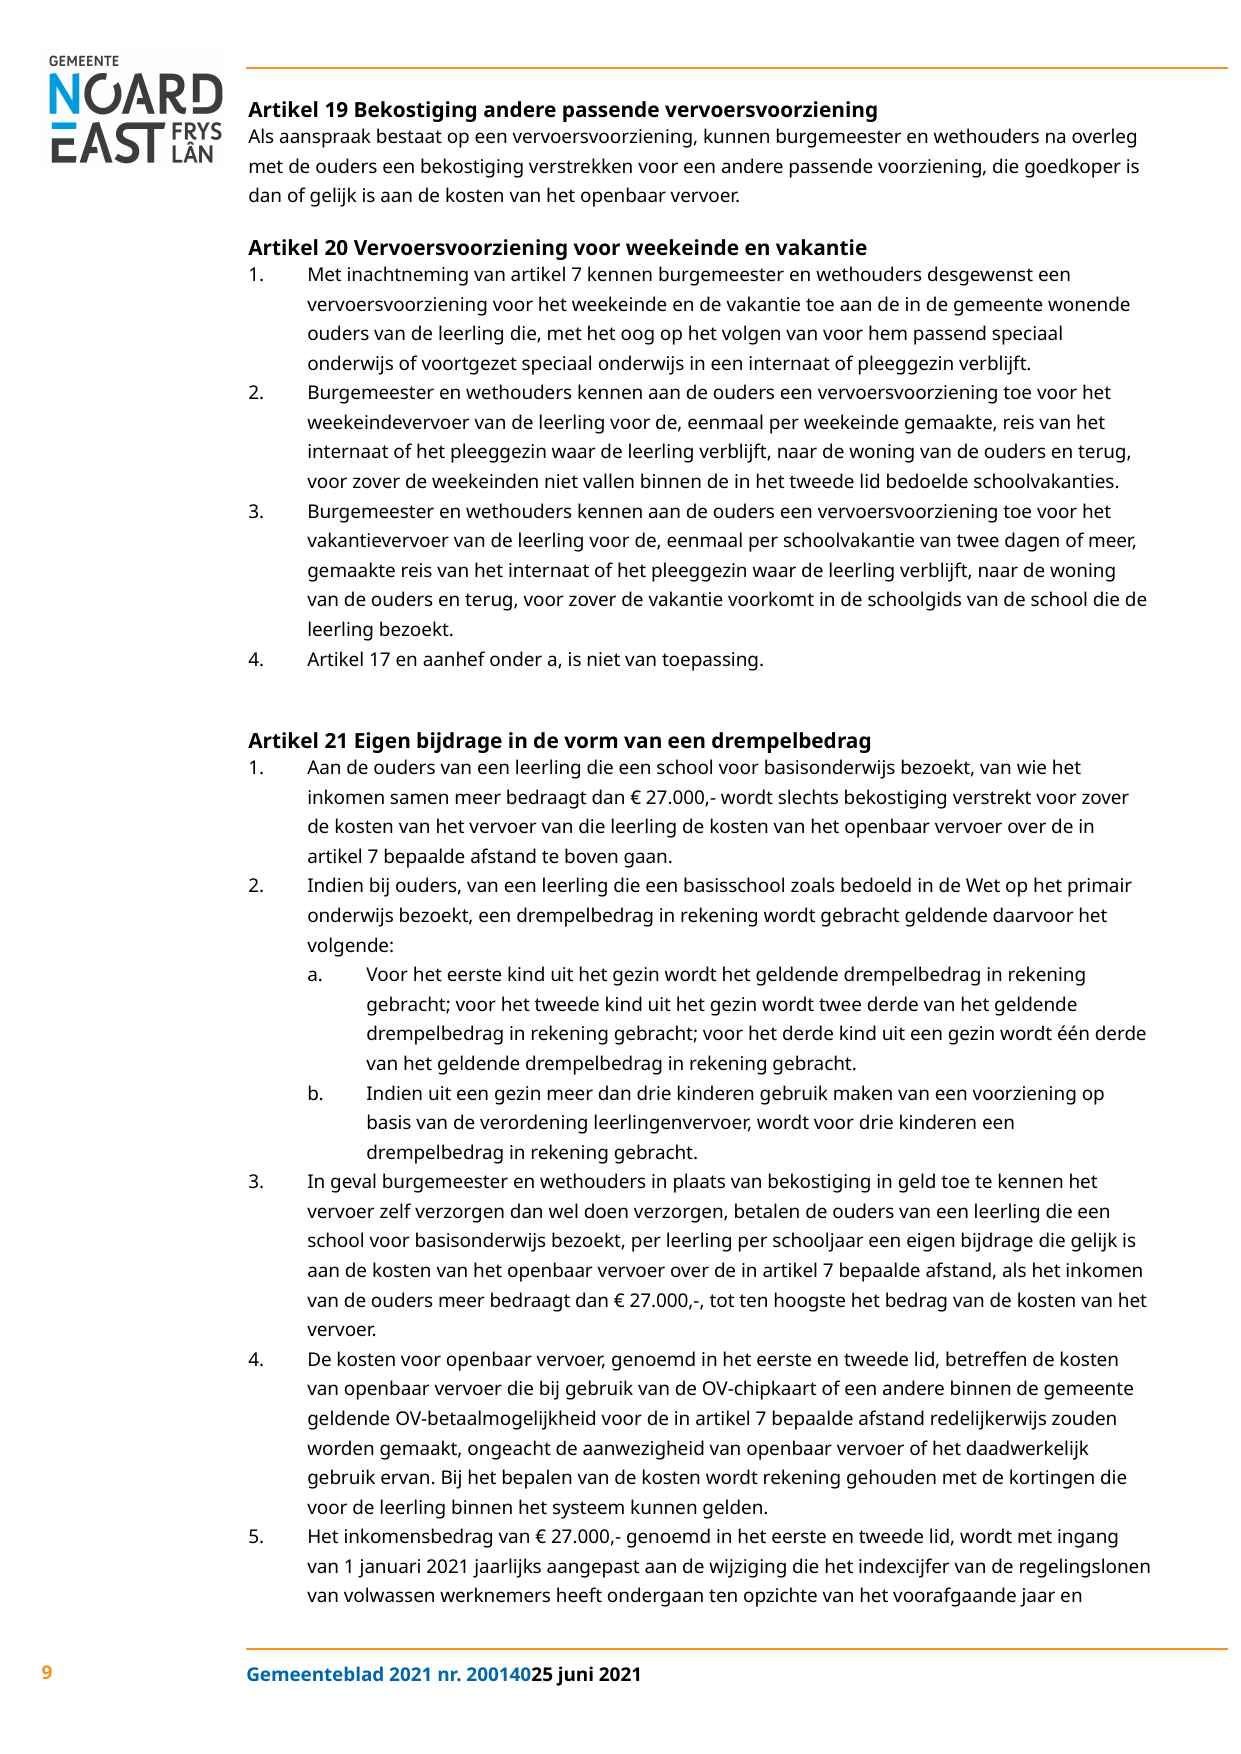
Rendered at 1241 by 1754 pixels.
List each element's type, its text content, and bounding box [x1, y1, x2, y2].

list Burgemeester en wethouders kennen aan de ouders een vervoersvoorziening toe voor het vakantievervoer van de leerling voor de, eenmaal per schoolvakantie van twee dagen of meer, gemaakte reis van het internaat of het pleeggezin waar de leerling verblijft, naar de woning van de ouders en terug, voor zover de vakantie voorkomt in de schoolgids van de school die de leerling bezoekt. [248, 498, 1152, 642]
text Artikel 21 Eigen bijdrage in de vorm van een drempelbedrag [248, 726, 1152, 754]
list Aan de ouders van een leerling die een school voor basisonderwijs bezoekt, van wie het inkomen samen meer bedraagt dan € 27.000,- wordt slechts bekostiging verstrekt voor zover de kosten van het vervoer van die leerling de kosten van het openbaar vervoer over de in artikel 7 bepaalde afstand te boven gaan. [248, 754, 1152, 869]
list De kosten voor openbaar vervoer, genoemd in het eerste en tweede lid, betreffen de kosten van openbaar vervoer die bij gebruik van de OV-chipkaart of een andere binnen de gemeente geldende OV-betaalmogelijkheid voor de in artikel 7 bepaalde afstand redelijkerwijs zouden worden gemaakt, ongeacht de aanwezigheid van openbaar vervoer of het daadwerkelijk gebruik ervan. Bij het bepalen van de kosten wordt rekening gehouden met de kortingen die voor de leerling binnen het systeem kunnen gelden. [248, 1346, 1152, 1519]
list Voor het eerste kind uit het gezin wordt het geldende drempelbedrag in rekening gebracht; voor het tweede kind uit het gezin wordt twee derde van het geldende drempelbedrag in rekening gebracht; voor het derde kind uit een gezin wordt één derde van het geldende drempelbedrag in rekening gebracht. [307, 961, 1152, 1076]
list Indien uit een gezin meer dan drie kinderen gebruik maken van een voorziening op basis van de verordening leerlingenvervoer, wordt voor drie kinderen een drempelbedrag in rekening gebracht. [307, 1080, 1152, 1164]
text Artikel 20 Vervoersvoorziening voor weekeinde en vakantie [248, 233, 1152, 261]
list Artikel 17 en aanhef onder a, is niet van toepassing. [248, 646, 1152, 672]
list Het inkomensbedrag van € 27.000,- genoemd in het eerste en tweede lid, wordt met ingang van 1 januari 2021 jaarlijks aangepast aan de wijziging die het indexcijfer van de regelingslonen van volwassen werknemers heeft ondergaan ten opzichte van het voorafgaande jaar en [248, 1523, 1152, 1608]
list Met inachtneming van artikel 7 kennen burgemeester en wethouders desgewenst een vervoersvoorziening voor het weekeinde en de vakantie toe aan de in de gemeente wonende ouders van de leerling die, met het oog op het volgen van voor hem passend speciaal onderwijs of voortgezet speciaal onderwijs in een internaat of pleeggezin verblijft. [248, 261, 1152, 376]
text Artikel 19 Bekostiging andere passende vervoersvoorziening [248, 95, 1152, 123]
text Als aanspraak bestaat op een vervoersvoorziening, kunnen burgemeester en wethouders na overleg met de ouders een bekostiging verstrekken voor een andere passende voorziening, die goedkoper is dan of gelijk is aan de kosten van het openbaar vervoer. [248, 123, 1152, 208]
list Indien bij ouders, van een leerling die een basisschool zoals bedoeld in de Wet op het primair onderwijs bezoekt, een drempelbedrag in rekening wordt gebracht geldende daarvoor het volgende: [248, 873, 1152, 957]
list Burgemeester en wethouders kennen aan de ouders een vervoersvoorziening toe voor het weekeindevervoer van de leerling voor de, eenmaal per weekeinde gemaakte, reis van het internaat of het pleeggezin waar de leerling verblijft, naar de woning van de ouders en terug, voor zover de weekeinden niet vallen binnen de in het tweede lid bedoelde schoolvakanties. [248, 379, 1152, 494]
picture [41, 47, 231, 172]
list In geval burgemeester en wethouders in plaats van bekostiging in geld toe te kennen het vervoer zelf verzorgen dan wel doen verzorgen, betalen de ouders van een leerling die een school voor basisonderwijs bezoekt, per leerling per schooljaar een eigen bijdrage die gelijk is aan de kosten van het openbaar vervoer over de in artikel 7 bepaalde afstand, als het inkomen van de ouders meer bedraagt dan € 27.000,-, tot ten hoogste het bedrag van de kosten van het vervoer. [248, 1168, 1152, 1342]
